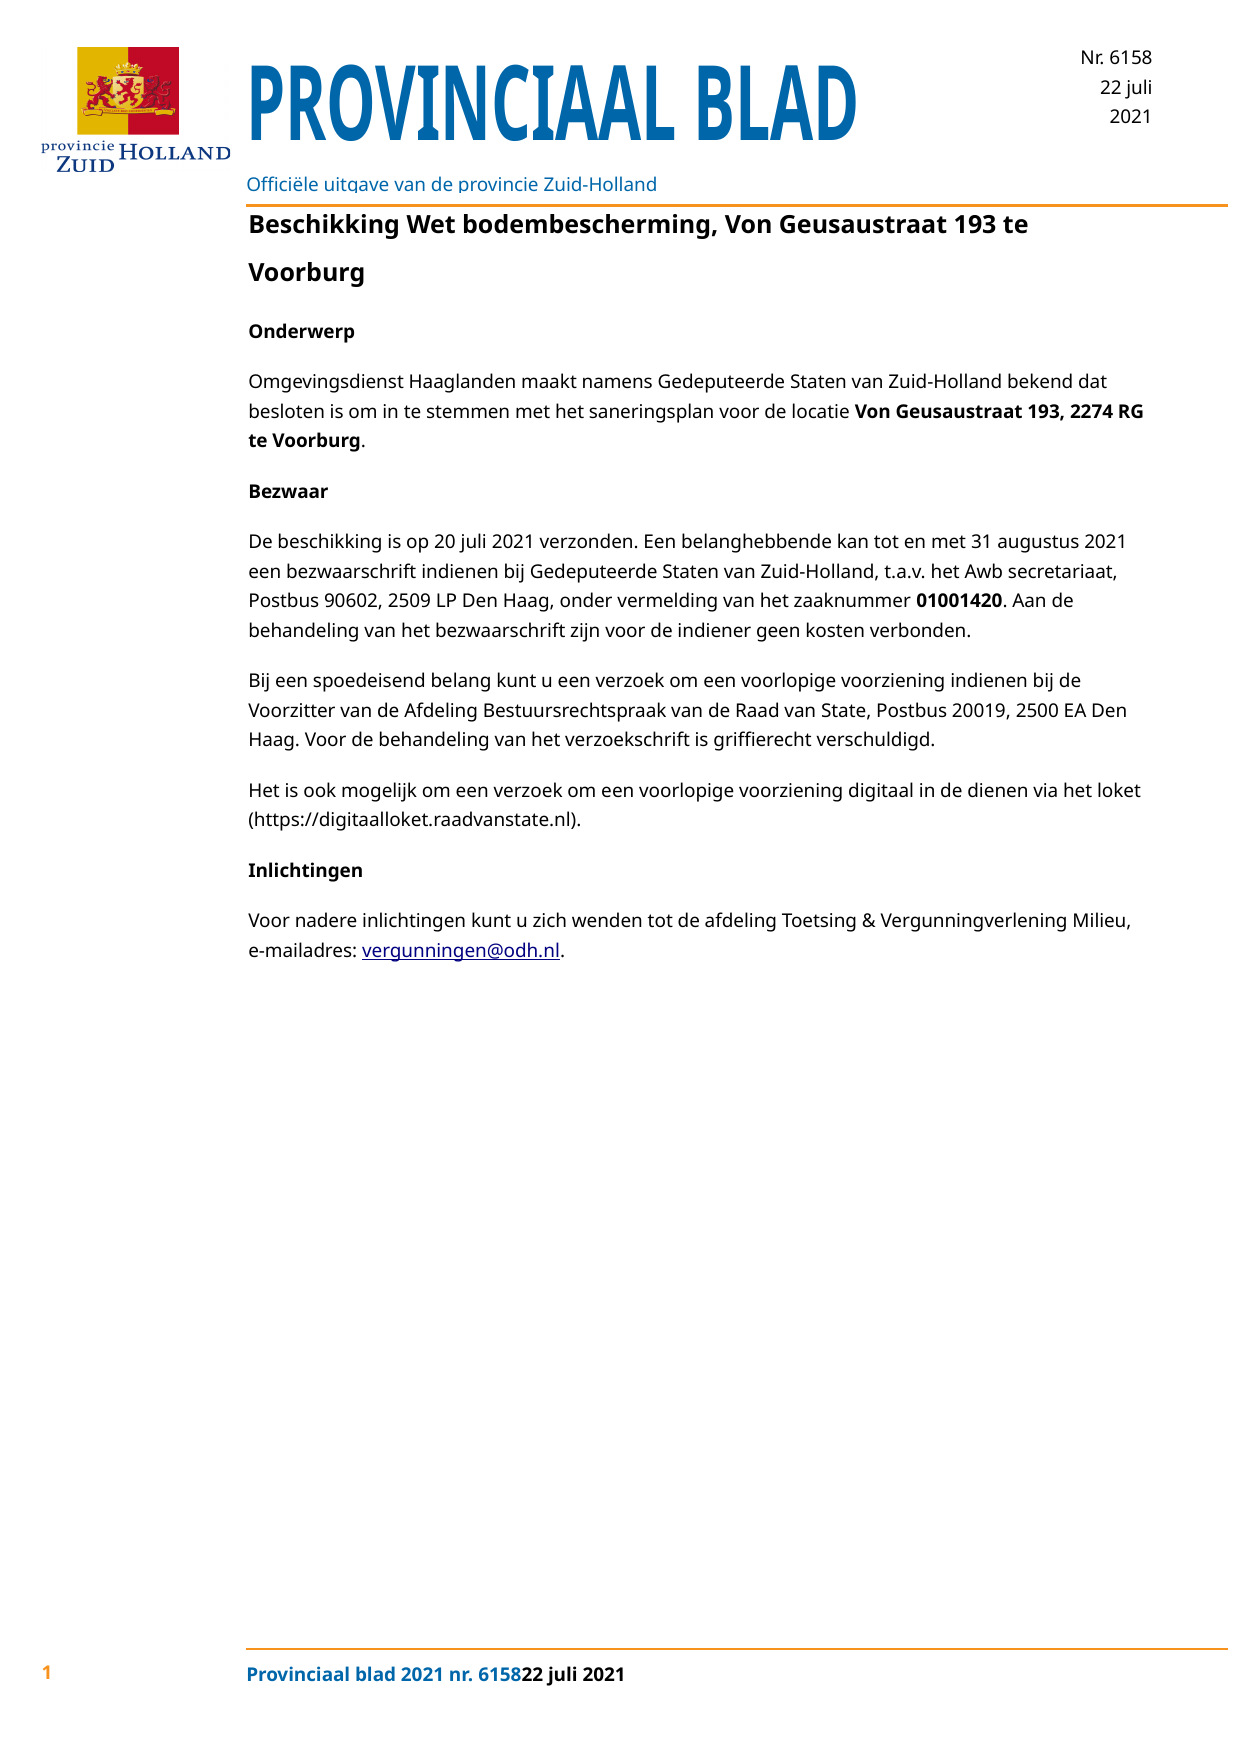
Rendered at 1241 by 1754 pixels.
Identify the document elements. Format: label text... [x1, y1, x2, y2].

text Omgevingsdienst Haaglanden maakt namens Gedeputeerde Staten van Zuid-Holland bekend dat besloten is om in te stemmen met het saneringsplan voor de locatie Von Geusaustraat 193, 2274 RG te Voorburg. [248, 368, 1152, 453]
picture [41, 47, 231, 172]
text Beschikking Wet bodembescherming, Von Geusaustraat 193 te Voorburg [248, 207, 1152, 288]
text Bezwaar [248, 478, 1152, 504]
text Het is ook mogelijk om een verzoek om een voorlopige voorziening digitaal in de dienen via het loket (https://digitaalloket.raadvanstate.nl). [248, 777, 1152, 832]
text Inlichtingen [248, 857, 1152, 883]
text Voor nadere inlichtingen kunt u zich wenden tot de afdeling Toetsing & Vergunningverlening Milieu, e-mailadres: vergunningen@odh.nl. [248, 907, 1152, 963]
text De beschikking is op 20 juli 2021 verzonden. Een belanghebbende kan tot en met 31 augustus 2021 een bezwaarschrift indienen bij Gedeputeerde Staten van Zuid-Holland, t.a.v. het Awb secretariaat, Postbus 90602, 2509 LP Den Haag, onder vermelding van het zaaknummer 01001420. Aan de behandeling van het bezwaarschrift zijn voor de indiener geen kosten verbonden. [248, 528, 1152, 643]
text Onderwerp [248, 318, 1152, 344]
text Bij een spoedeisend belang kunt u een verzoek om een voorlopige voorziening indienen bij de Voorzitter van de Afdeling Bestuursrechtspraak van de Raad van State, Postbus 20019, 2500 EA Den Haag. Voor de behandeling van het verzoekschrift is griffierecht verschuldigd. [248, 667, 1152, 752]
